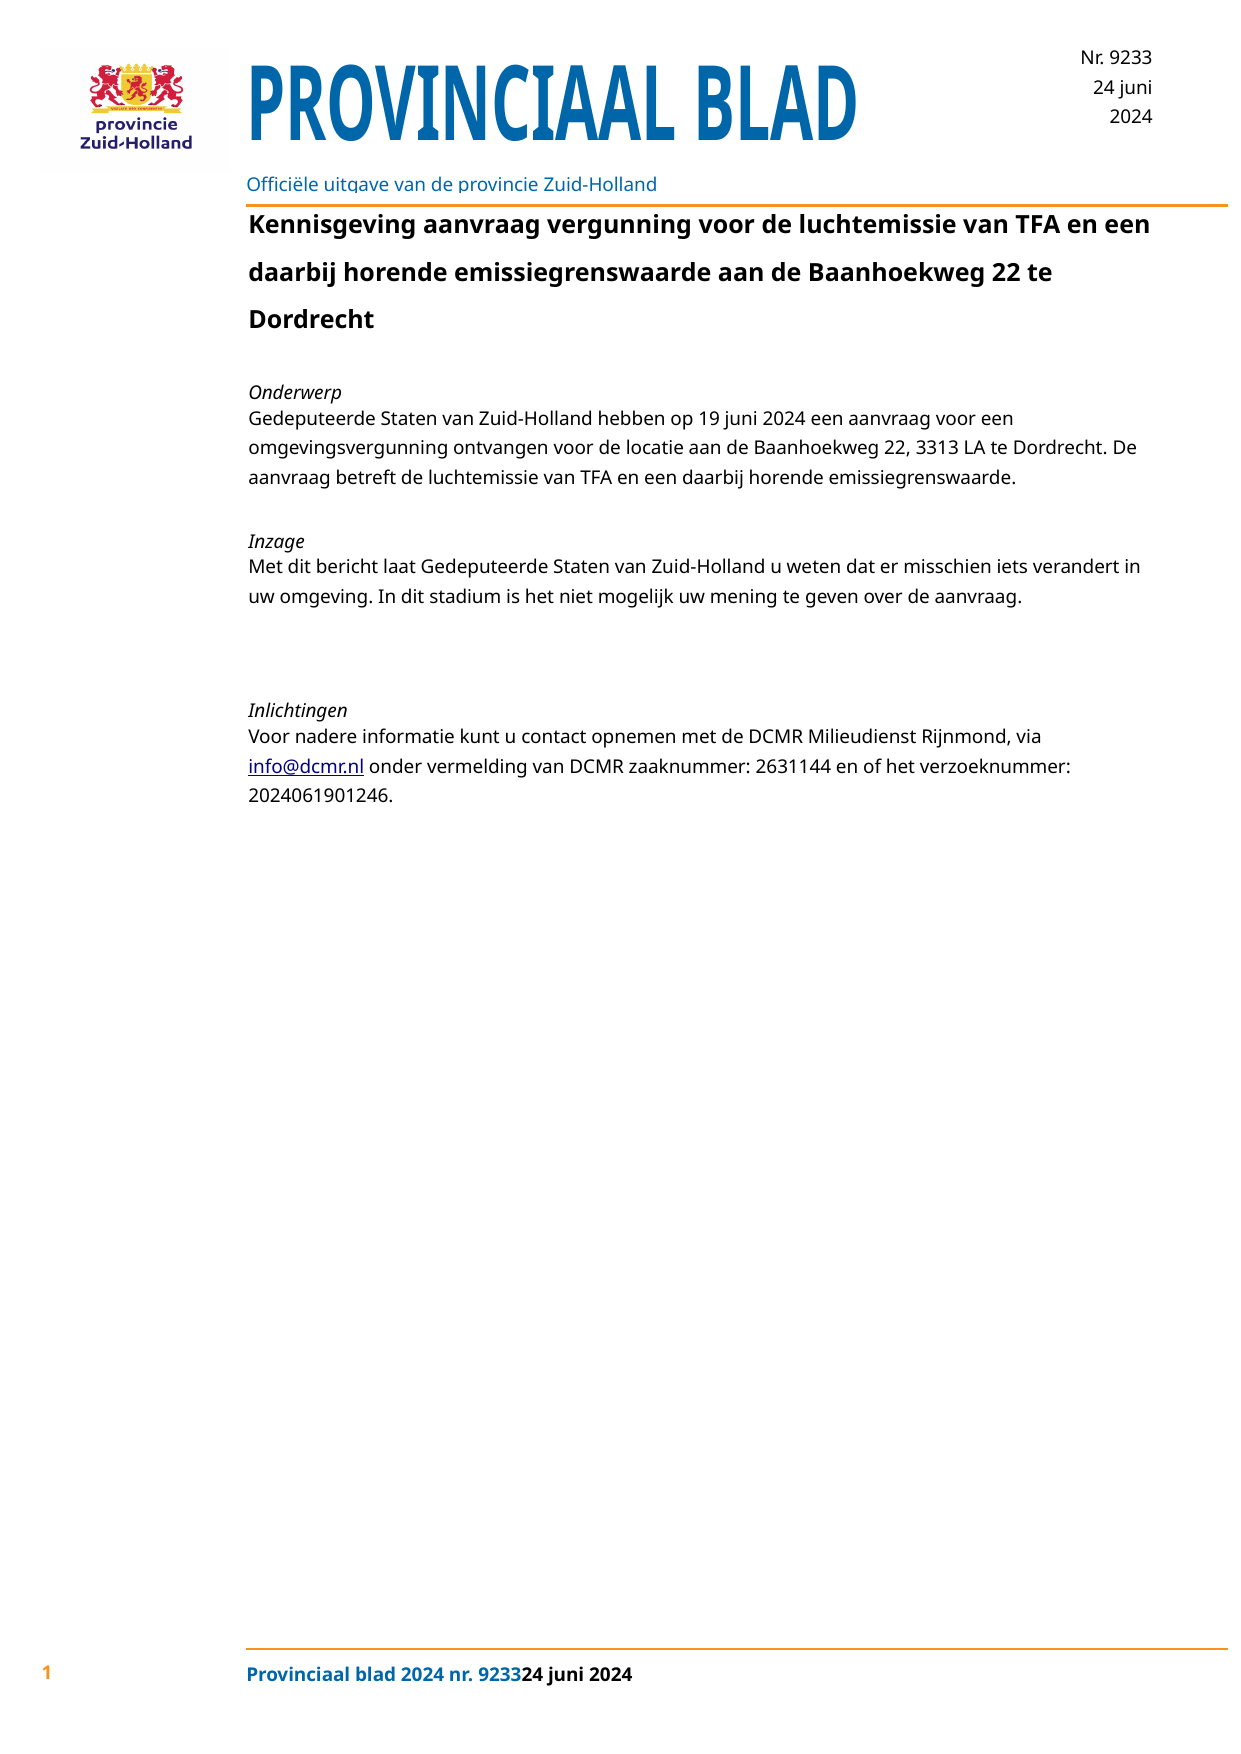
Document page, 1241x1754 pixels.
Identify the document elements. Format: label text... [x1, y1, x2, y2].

text Voor nadere informatie kunt u contact opnemen met de DCMR Milieudienst Rijnmond, via info@dcmr.nl onder vermelding van DCMR zaaknummer: 2631144 en of het verzoeknummer: 2024061901246. [248, 723, 1152, 808]
picture [41, 47, 231, 172]
text Met dit bericht laat Gedeputeerde Staten van Zuid-Holland u weten dat er misschien iets verandert in uw omgeving. In dit stadium is het niet mogelijk uw mening te geven over de aanvraag. [248, 554, 1152, 609]
text Kennisgeving aanvraag vergunning voor de luchtemissie van TFA en een daarbij horende emissiegrenswaarde aan de Baanhoekweg 22 te Dordrecht [248, 207, 1152, 336]
text Onderwerp [248, 379, 1152, 405]
text Inzage [248, 528, 1152, 554]
text Inlichtingen [248, 698, 1152, 723]
text Gedeputeerde Staten van Zuid-Holland hebben op 19 juni 2024 een aanvraag voor een omgevingsvergunning ontvangen voor de locatie aan de Baanhoekweg 22, 3313 LA te Dordrecht. De aanvraag betreft de luchtemissie van TFA en een daarbij horende emissiegrenswaarde. [248, 405, 1152, 490]
